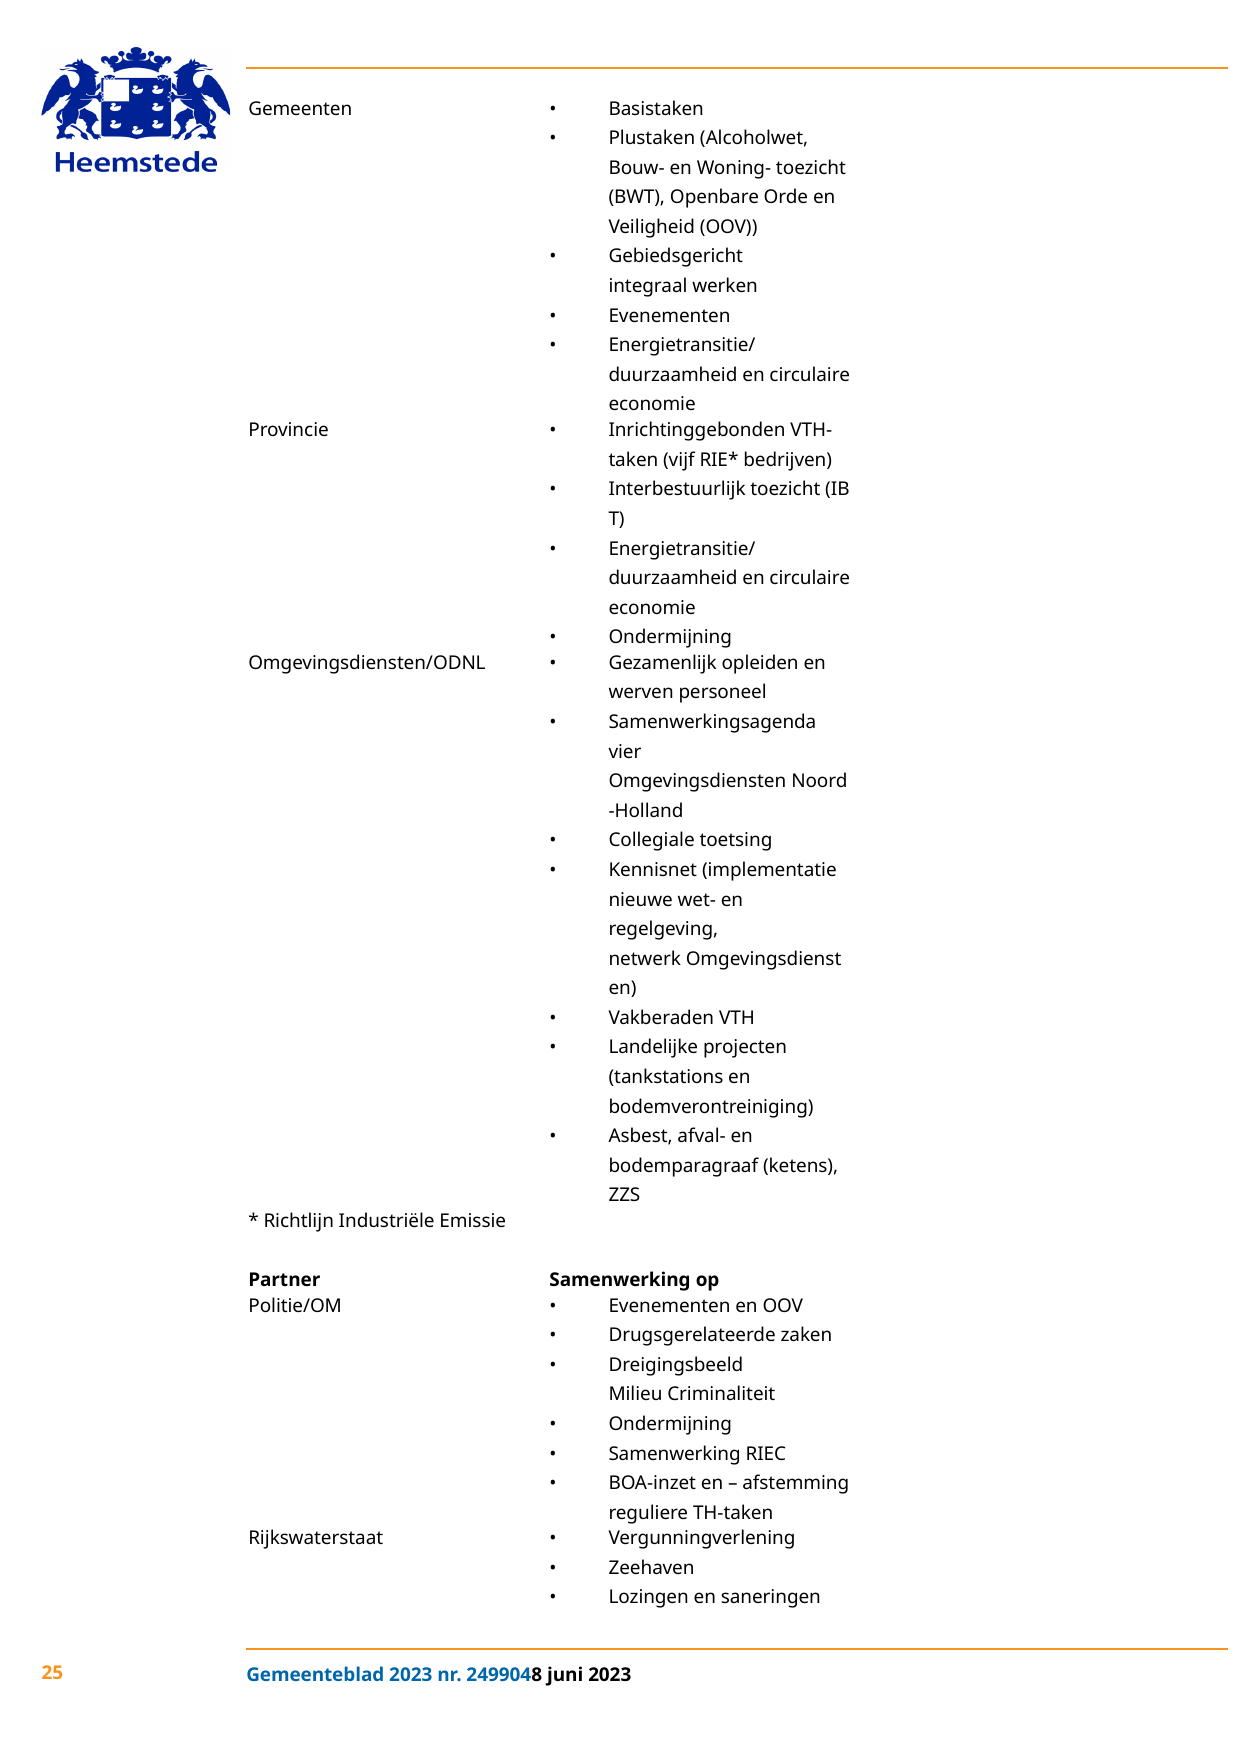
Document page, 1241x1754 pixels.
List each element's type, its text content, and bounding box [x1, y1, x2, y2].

table_header Samenwerking op [549, 1266, 850, 1292]
table_cell Provincie [248, 416, 549, 649]
table_cell [850, 726, 1152, 752]
picture [41, 47, 231, 172]
table_cell [850, 442, 1152, 468]
table_cell Politie/OM [248, 1292, 549, 1524]
table_cell [850, 701, 1152, 726]
table_cell [850, 95, 1152, 121]
table_header [850, 1266, 1152, 1292]
table_cell * Richtlijn Industriële Emissie [248, 1208, 1152, 1233]
table_cell [850, 1550, 1152, 1609]
table_cell [850, 649, 1152, 675]
table_cell [850, 416, 1152, 442]
table_cell [850, 675, 1152, 701]
table_cell [850, 468, 1152, 649]
table_cell [850, 1292, 1152, 1524]
table_cell Basistaken Plustaken (Alcoholwet, Bouw- en Woning- toezicht (BWT), Openbare Orde en Veiligheid (OOV)) Gebiedsgericht integraal werken Evenementen Energietransitie/duurzaamheid en circulaire economie [549, 95, 850, 416]
table_cell Vergunningverlening Zeehaven Lozingen en saneringen [549, 1525, 850, 1609]
table_cell Gezamenlijk opleiden en werven personeel Samenwerkingsagenda vier Omgevingsdiensten Noord-Holland Collegiale toetsing Kennisnet (implementatie nieuwe wet- en regelgeving, netwerk Omgevingsdiensten) Vakberaden VTH Landelijke projecten (tankstations en bodemverontreiniging) Asbest, afval- en bodemparagraaf (ketens), ZZS [549, 649, 850, 1207]
table_cell [850, 121, 1152, 416]
table_cell Inrichtinggebonden VTH-taken (vijf RIE* bedrijven) Interbestuurlijk toezicht (IBT) Energietransitie/duurzaamheid en circulaire economie Ondermijning [549, 416, 850, 649]
table_cell Rijkswaterstaat [248, 1525, 549, 1609]
table_cell Evenementen en OOV Drugsgerelateerde zaken Dreigingsbeeld Milieu Criminaliteit Ondermijning Samenwerking RIEC BOA-inzet en – afstemming reguliere TH-taken [549, 1292, 850, 1524]
table_cell [850, 752, 1152, 1207]
table_cell Omgevingsdiensten/ODNL [248, 649, 549, 1207]
table_header Partner [248, 1266, 549, 1292]
table_cell Gemeenten [248, 95, 549, 416]
table_cell [850, 1525, 1152, 1550]
